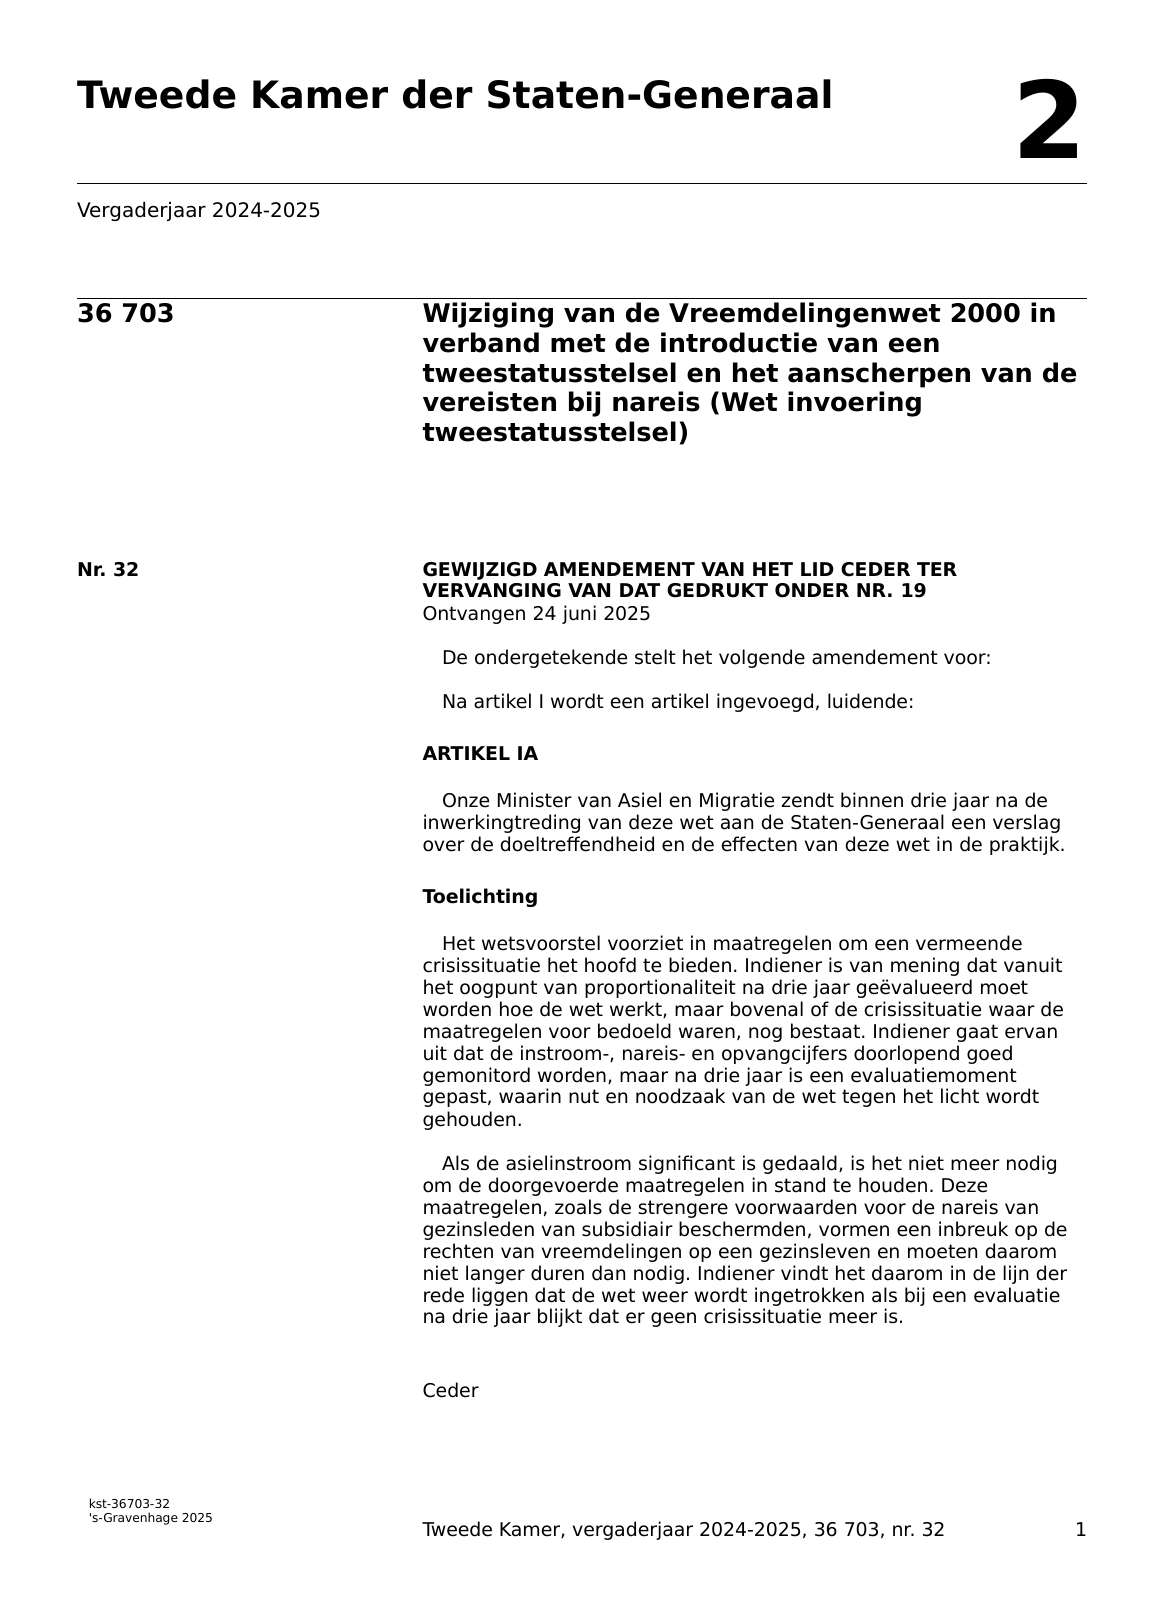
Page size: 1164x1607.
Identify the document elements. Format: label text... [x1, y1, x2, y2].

table_header 2 [886, 59, 1087, 183]
text De ondergetekende stelt het volgende amendement voor: [422, 647, 1087, 668]
text Onze Minister van Asiel en Migratie zendt binnen drie jaar na de inwerkingtreding van deze wet aan de Staten-Generaal een verslag over de doeltreffendheid en de effecten van deze wet in de praktijk. [422, 790, 1087, 856]
text Als de asielinstroom significant is gedaald, is het niet meer nodig om de doorgevoerde maatregelen in stand te houden. Deze maatregelen, zoals de strengere voorwaarden voor de nareis van gezinsleden van subsidiair beschermden, vormen een inbreuk op de rechten van vreemdelingen op een gezinsleven en moeten daarom niet langer duren dan nodig. Indiener vindt het daarom in de lijn der rede liggen dat de wet weer wordt ingetrokken als bij een evaluatie na drie jaar blijkt dat er geen crisissituatie meer is. [422, 1153, 1087, 1328]
subtitle 36 703 Wijziging van de Vreemdelingenwet 2000 in verband met de introductie van een tweestatusstelsel en het aanscherpen van de vereisten bij nareis (Wet invoering tweestatusstelsel) [77, 299, 1087, 447]
subtitle Nr. 32 GEWIJZIGD AMENDEMENT VAN HET LID CEDER TER VERVANGING VAN DAT GEDRUKT ONDER NR. 19 [77, 558, 1087, 602]
table_header Tweede Kamer der Staten-Generaal [77, 59, 886, 183]
text 's-Gravenhage 2025 [88, 1511, 323, 1525]
text Na artikel I wordt een artikel ingevoegd, luidende: [422, 691, 1087, 713]
table_cell Vergaderjaar 2024-2025 [77, 184, 1087, 298]
text kst-36703-32 [88, 1497, 323, 1511]
text Het wetsvoorstel voorziet in maatregelen om een vermeende crisissituatie het hoofd te bieden. Indiener is van mening dat vanuit het oogpunt van proportionaliteit na drie jaar geëvalueerd moet worden hoe de wet werkt, maar bovenal of de crisissituatie waar de maatregelen voor bedoeld waren, nog bestaat. Indiener gaat ervan uit dat de instroom-, nareis- en opvangcijfers doorlopend goed gemonitord worden, maar na drie jaar is een evaluatiemoment gepast, waarin nut en noodzaak van de wet tegen het licht wordt gehouden. [422, 933, 1087, 1130]
text Ontvangen 24 juni 2025 [422, 602, 1087, 624]
text Ceder [422, 1358, 1087, 1402]
subtitle ARTIKEL IA [422, 743, 1087, 765]
subtitle Toelichting [422, 886, 1087, 908]
